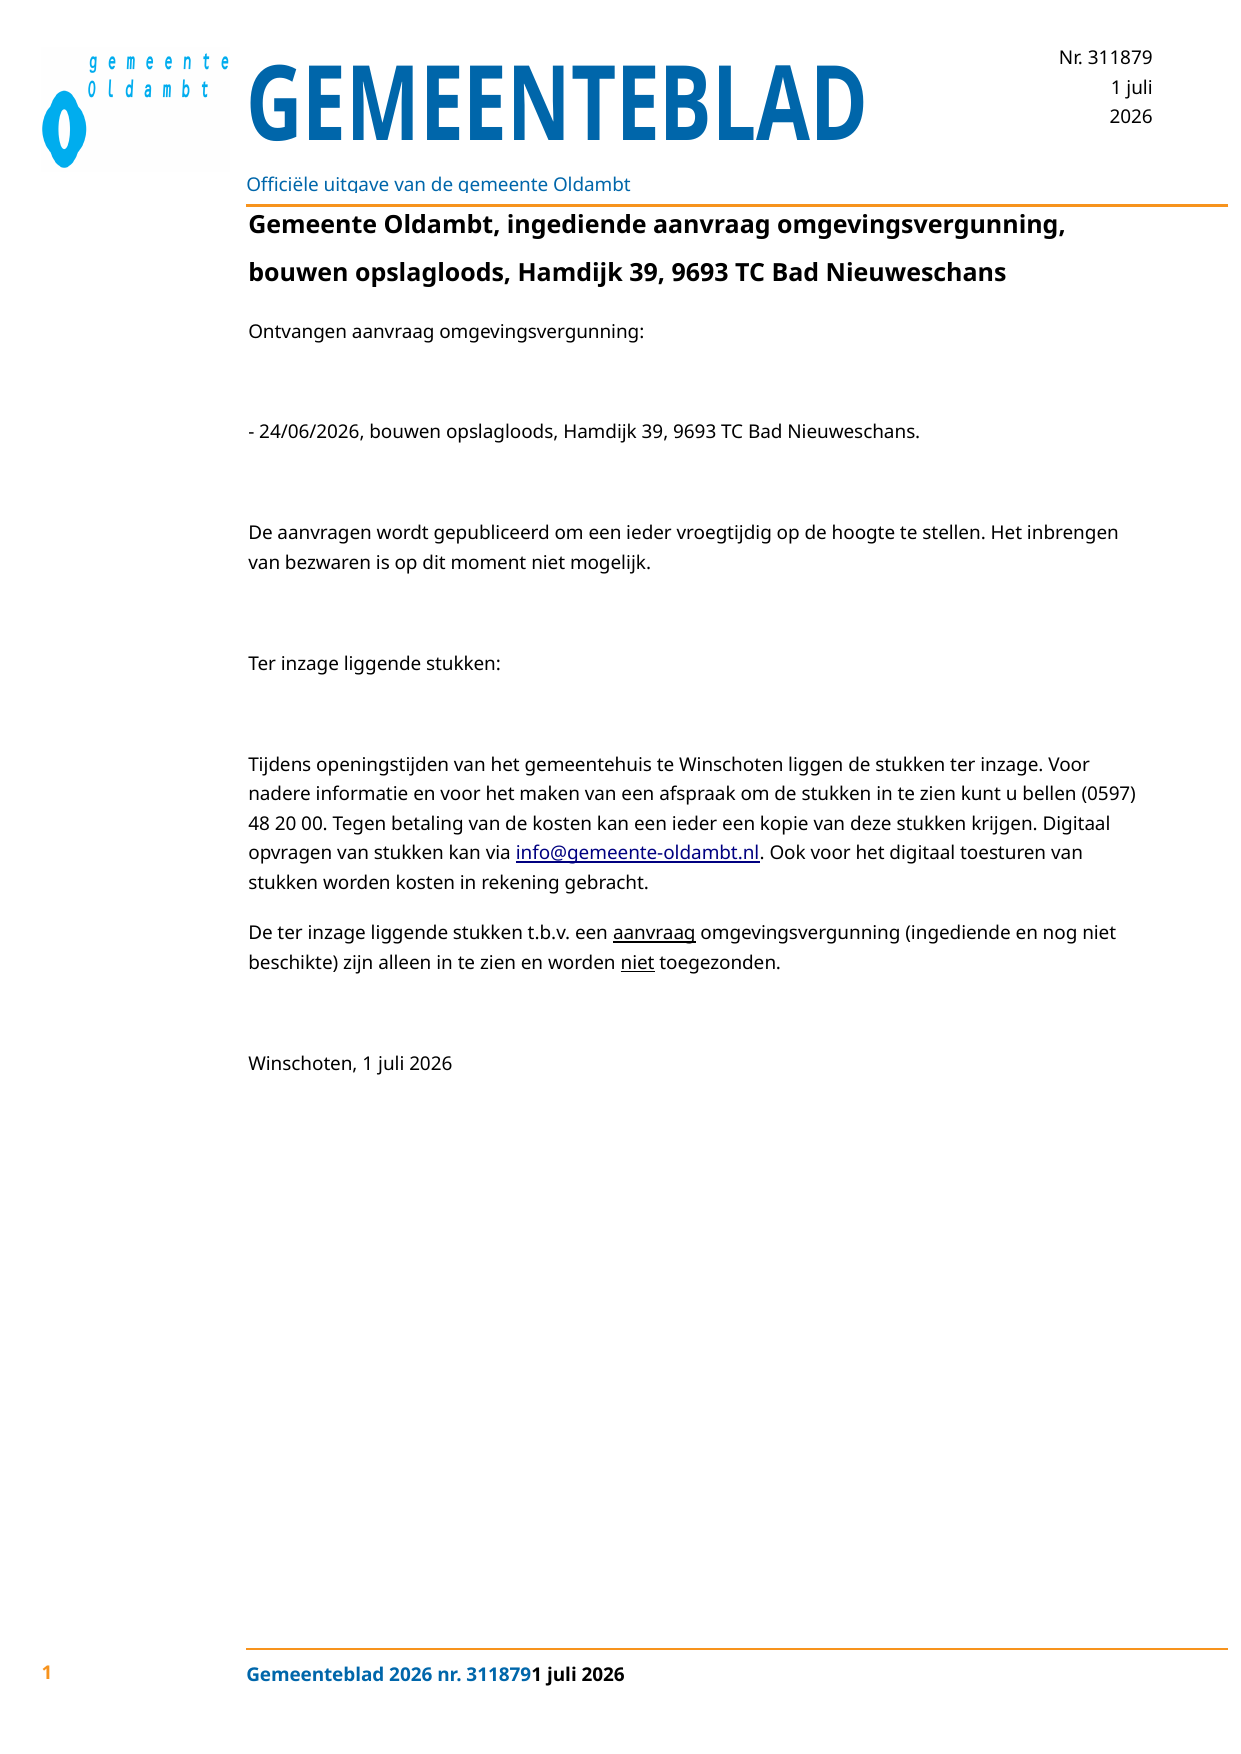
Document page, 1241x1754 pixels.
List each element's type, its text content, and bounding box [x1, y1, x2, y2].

text - 24/06/2026, bouwen opslagloods, Hamdijk 39, 9693 TC Bad Nieuweschans. [248, 419, 1152, 444]
text Tijdens openingstijden van het gemeentehuis te Winschoten liggen de stukken ter inzage. Voor nadere informatie en voor het maken van een afspraak om de stukken in te zien kunt u bellen (0597) 48 20 00. Tegen betaling van de kosten kan een ieder een kopie van deze stukken krijgen. Digitaal opvragen van stukken kan via info@gemeente-oldambt.nl. Ook voor het digitaal toesturen van stukken worden kosten in rekening gebracht. [248, 751, 1152, 895]
picture [41, 47, 231, 172]
text De aanvragen wordt gepubliceerd om een ieder vroegtijdig op de hoogte te stellen. Het inbrengen van bezwaren is op dit moment niet mogelijk. [248, 519, 1152, 575]
text De ter inzage liggende stukken t.b.v. een aanvraag omgevingsvergunning (ingediende en nog niet beschikte) zijn alleen in te zien en worden niet toegezonden. [248, 919, 1152, 975]
text Ter inzage liggende stukken: [248, 650, 1152, 676]
text Winschoten, 1 juli 2026 [248, 1050, 1152, 1076]
text Ontvangen aanvraag omgevingsvergunning: [248, 318, 1152, 344]
text Gemeente Oldambt, ingediende aanvraag omgevingsvergunning, bouwen opslagloods, Hamdijk 39, 9693 TC Bad Nieuweschans [248, 207, 1152, 288]
